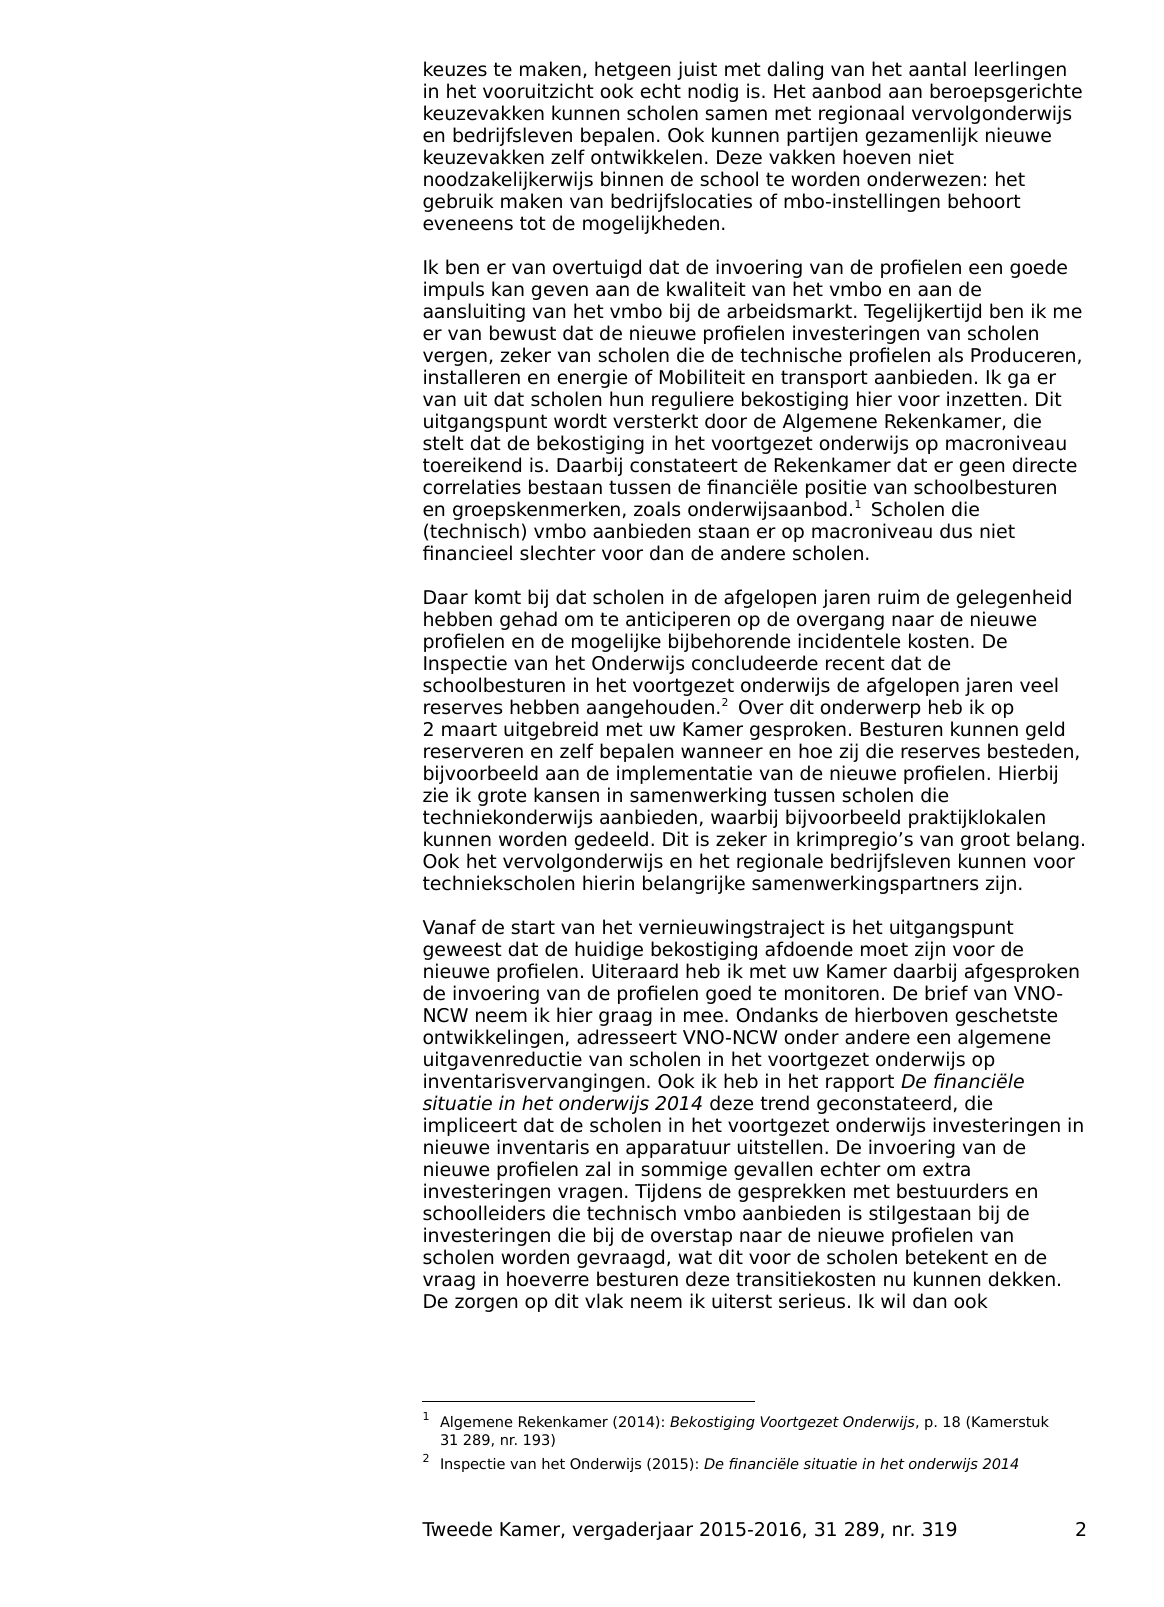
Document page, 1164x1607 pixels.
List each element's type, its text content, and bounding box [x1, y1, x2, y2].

text keuzes te maken, hetgeen juist met daling van het aantal leerlingen in het vooruitzicht ook echt nodig is. Het aanbod aan beroepsgerichte keuzevakken kunnen scholen samen met regionaal vervolgonderwijs en bedrijfsleven bepalen. Ook kunnen partijen gezamenlijk nieuwe keuzevakken zelf ontwikkelen. Deze vakken hoeven niet noodzakelijkerwijs binnen de school te worden onderwezen: het gebruik maken van bedrijfslocaties of mbo-instellingen behoort eveneens tot de mogelijkheden. [422, 59, 1087, 235]
text Vanaf de start van het vernieuwingstraject is het uitgangspunt geweest dat de huidige bekostiging afdoende moet zijn voor de nieuwe profielen. Uiteraard heb ik met uw Kamer daarbij afgesproken de invoering van de profielen goed te monitoren. De brief van VNO-NCW neem ik hier graag in mee. Ondanks de hierboven geschetste ontwikkelingen, adresseert VNO-NCW onder andere een algemene uitgavenreductie van scholen in het voortgezet onderwijs op inventarisvervangingen. Ook ik heb in het rapport De financiële situatie in het onderwijs 2014 deze trend geconstateerd, die impliceert dat de scholen in het voortgezet onderwijs investeringen in nieuwe inventaris en apparatuur uitstellen. De invoering van de nieuwe profielen zal in sommige gevallen echter om extra investeringen vragen. Tijdens de gesprekken met bestuurders en schoolleiders die technisch vmbo aanbieden is stilgestaan bij de investeringen die bij de overstap naar de nieuwe profielen van scholen worden gevraagd, wat dit voor de scholen betekent en de vraag in hoeverre besturen deze transitiekosten nu kunnen dekken. De zorgen op dit vlak neem ik uiterst serieus. Ik wil dan ook [422, 917, 1087, 1312]
text Inspectie van het Onderwijs (2015): De financiële situatie in het onderwijs 2014 [422, 1452, 1087, 1474]
text Ik ben er van overtuigd dat de invoering van de profielen een goede impuls kan geven aan de kwaliteit van het vmbo en aan de aansluiting van het vmbo bij de arbeidsmarkt. Tegelijkertijd ben ik me er van bewust dat de nieuwe profielen investeringen van scholen vergen, zeker van scholen die de technische profielen als Produceren, installeren en energie of Mobiliteit en transport aanbieden. Ik ga er van uit dat scholen hun reguliere bekostiging hier voor inzetten. Dit uitgangspunt wordt versterkt door de Algemene Rekenkamer, die stelt dat de bekostiging in het voortgezet onderwijs op macroniveau toereikend is. Daarbij constateert de Rekenkamer dat er geen directe correlaties bestaan tussen de financiële positie van schoolbesturen en groepskenmerken, zoals onderwijsaanbod. Scholen die (technisch) vmbo aanbieden staan er op macroniveau dus niet financieel slechter voor dan de andere scholen. [422, 257, 1087, 565]
text Daar komt bij dat scholen in de afgelopen jaren ruim de gelegenheid hebben gehad om te anticiperen op de overgang naar de nieuwe profielen en de mogelijke bijbehorende incidentele kosten. De Inspectie van het Onderwijs concludeerde recent dat de schoolbesturen in het voortgezet onderwijs de afgelopen jaren veel reserves hebben aangehouden. Over dit onderwerp heb ik op 2 maart uitgebreid met uw Kamer gesproken. Besturen kunnen geld reserveren en zelf bepalen wanneer en hoe zij die reserves besteden, bijvoorbeeld aan de implementatie van de nieuwe profielen. Hierbij zie ik grote kansen in samenwerking tussen scholen die techniekonderwijs aanbieden, waarbij bijvoorbeeld praktijklokalen kunnen worden gedeeld. Dit is zeker in krimpregio’s van groot belang. Ook het vervolgonderwijs en het regionale bedrijfsleven kunnen voor techniekscholen hierin belangrijke samenwerkingspartners zijn. [422, 587, 1087, 895]
text Algemene Rekenkamer (2014): Bekostiging Voortgezet Onderwijs, p. 18 (Kamerstuk 31 289, nr. 193) [422, 1410, 1087, 1449]
